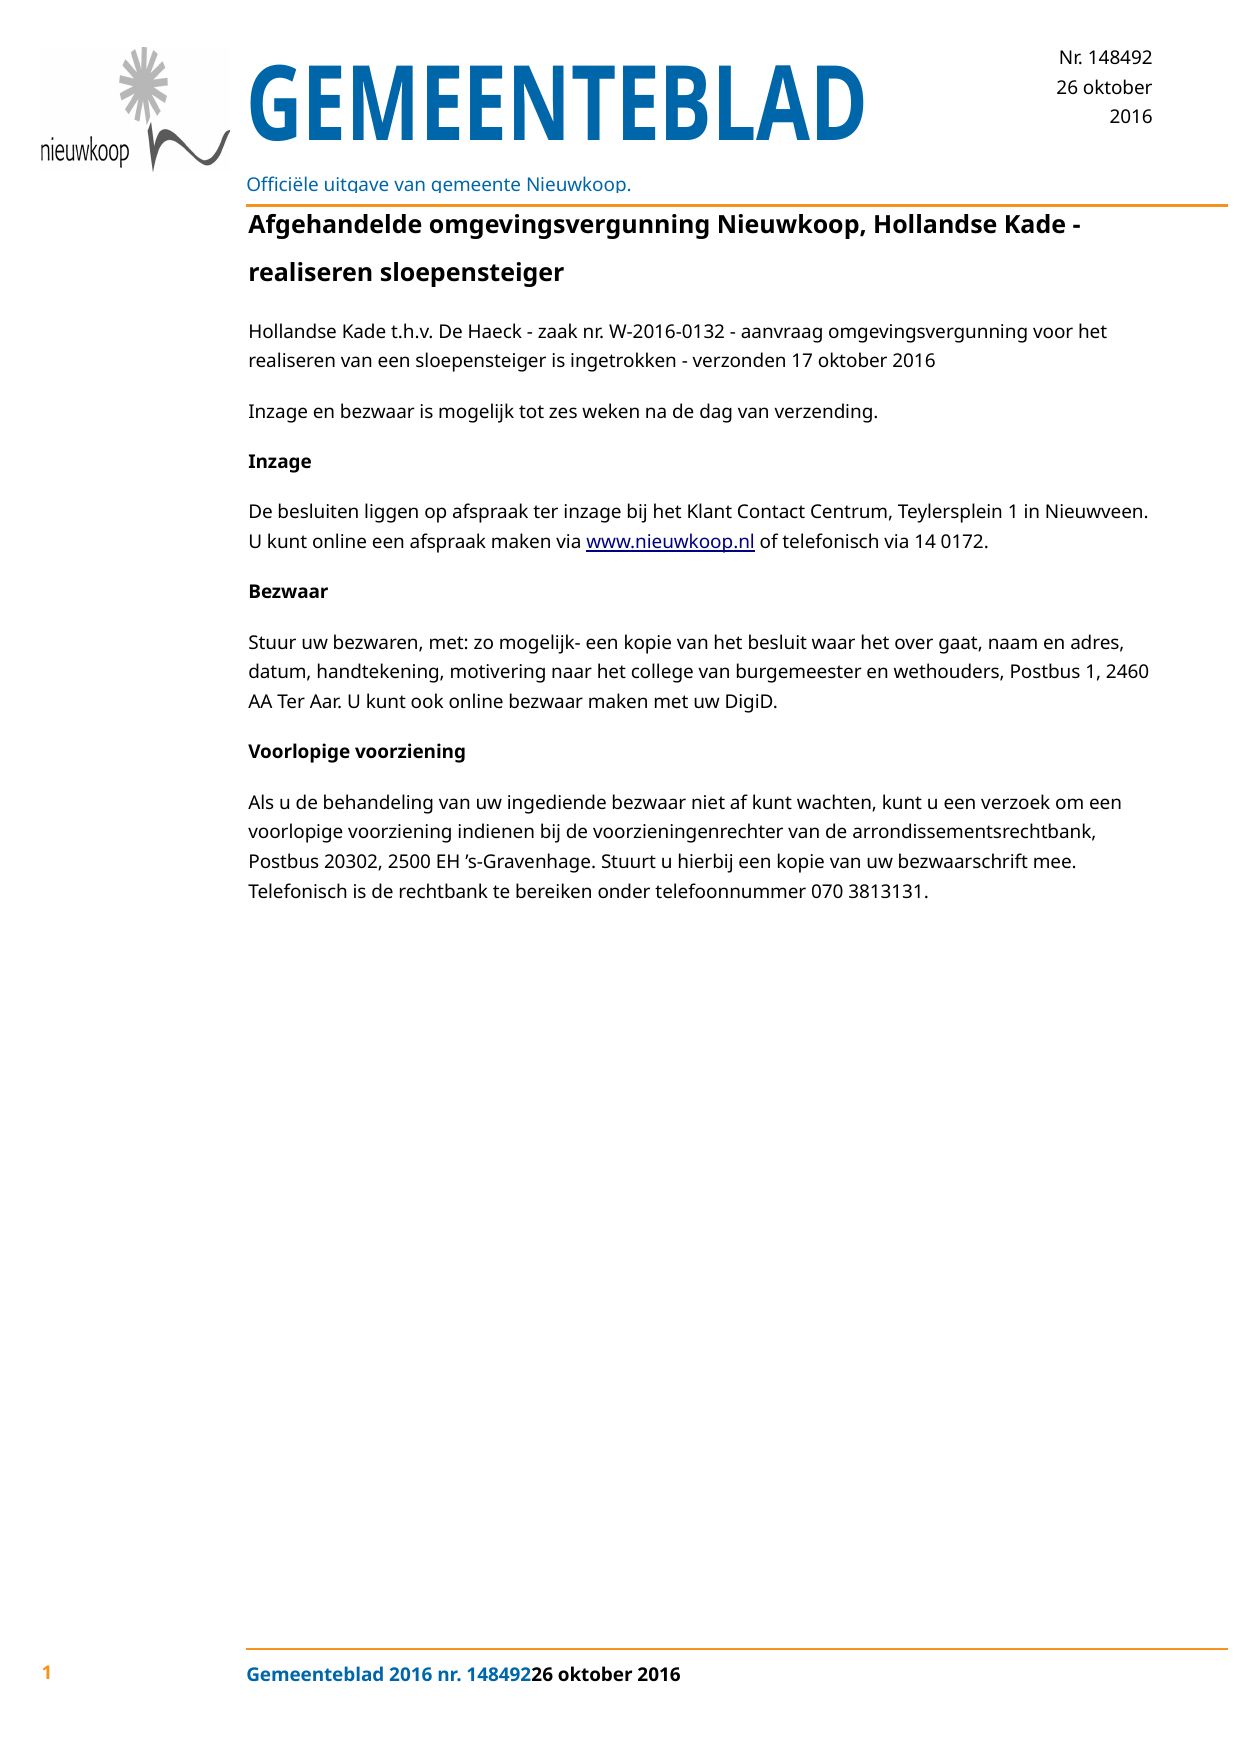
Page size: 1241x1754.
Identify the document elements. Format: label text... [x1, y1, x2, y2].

text Afgehandelde omgevingsvergunning Nieuwkoop, Hollandse Kade - realiseren sloepensteiger [248, 207, 1152, 288]
text Hollandse Kade t.h.v. De Haeck - zaak nr. W-2016-0132 - aanvraag omgevingsvergunning voor het realiseren van een sloepensteiger is ingetrokken - verzonden 17 oktober 2016 [248, 318, 1152, 373]
text Als u de behandeling van uw ingediende bezwaar niet af kunt wachten, kunt u een verzoek om een voorlopige voorziening indienen bij de voorzieningenrechter van de arrondissementsrechtbank, Postbus 20302, 2500 EH ’s-Gravenhage. Stuurt u hierbij een kopie van uw bezwaarschrift mee. Telefonisch is de rechtbank te bereiken onder telefoonnummer 070 3813131. [248, 789, 1152, 904]
text Bezwaar [248, 579, 1152, 604]
text Stuur uw bezwaren, met: zo mogelijk- een kopie van het besluit waar het over gaat, naam en adres, datum, handtekening, motivering naar het college van burgemeester en wethouders, Postbus 1, 2460 AA Ter Aar. U kunt ook online bezwaar maken met uw DigiD. [248, 629, 1152, 714]
text Voorlopige voorziening [248, 739, 1152, 764]
text Inzage en bezwaar is mogelijk tot zes weken na de dag van verzending. [248, 398, 1152, 424]
text De besluiten liggen op afspraak ter inzage bij het Klant Contact Centrum, Teylersplein 1 in Nieuwveen. U kunt online een afspraak maken via www.nieuwkoop.nl of telefonisch via 14 0172. [248, 499, 1152, 554]
text Inzage [248, 448, 1152, 474]
picture [41, 47, 231, 172]
